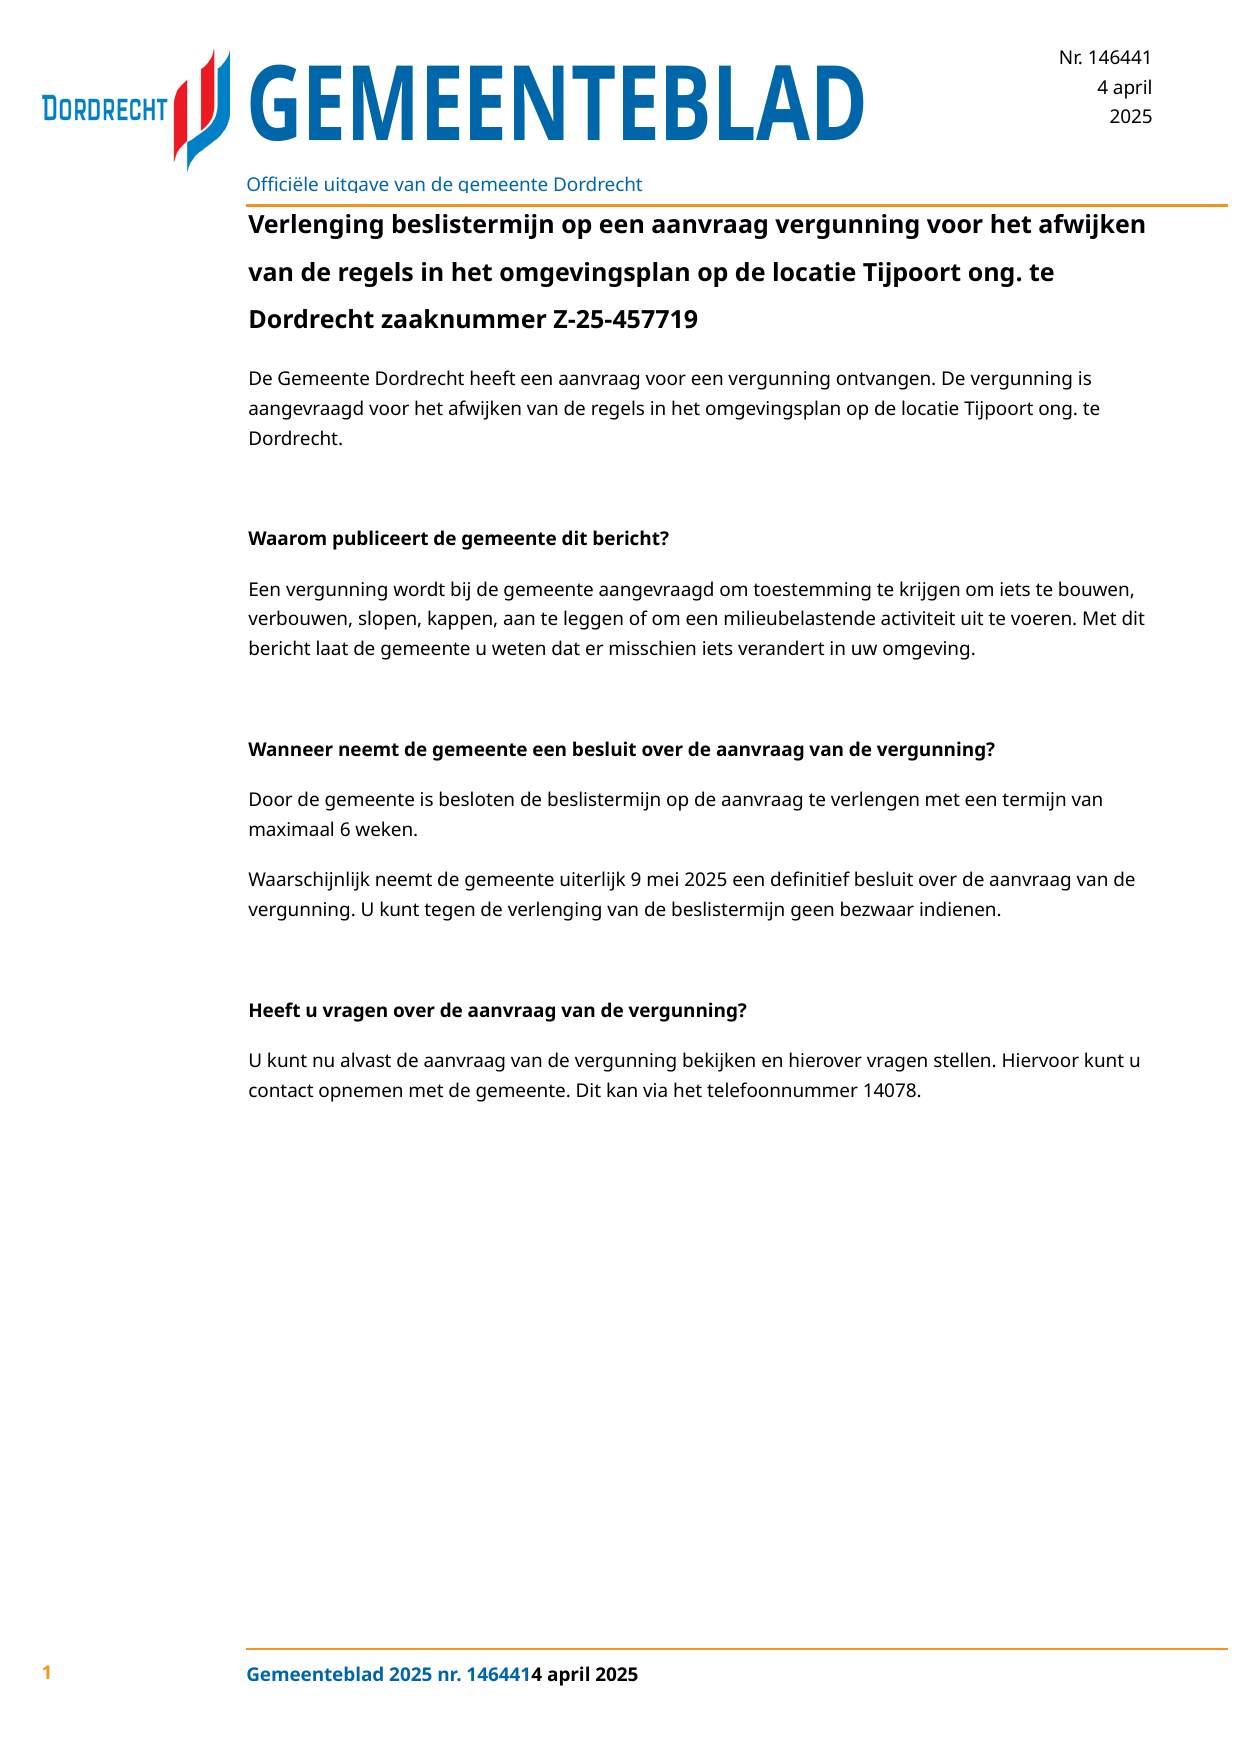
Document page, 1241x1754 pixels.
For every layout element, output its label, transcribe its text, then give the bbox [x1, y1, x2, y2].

text Verlenging beslistermijn op een aanvraag vergunning voor het afwijken van de regels in het omgevingsplan op de locatie Tijpoort ong. te Dordrecht zaaknummer Z-25-457719 [248, 207, 1152, 336]
text Waarschijnlijk neemt de gemeente uiterlijk 9 mei 2025 een definitief besluit over de aanvraag van de vergunning. U kunt tegen de verlenging van de beslistermijn geen bezwaar indienen. [248, 866, 1152, 922]
text Door de gemeente is besloten de beslistermijn op de aanvraag te verlengen met een termijn van maximaal 6 weken. [248, 786, 1152, 842]
text Heeft u vragen over de aanvraag van de vergunning? [248, 997, 1152, 1022]
text U kunt nu alvast de aanvraag van de vergunning bekijken en hierover vragen stellen. Hiervoor kunt u contact opnemen met de gemeente. Dit kan via het telefoonnummer 14078. [248, 1047, 1152, 1102]
text Waarom publiceert de gemeente dit bericht? [248, 526, 1152, 551]
text De Gemeente Dordrecht heeft een aanvraag voor een vergunning ontvangen. De vergunning is aangevraagd voor het afwijken van de regels in het omgevingsplan op de locatie Tijpoort ong. te Dordrecht. [248, 366, 1152, 450]
text Wanneer neemt de gemeente een besluit over de aanvraag van de vergunning? [248, 736, 1152, 762]
text Een vergunning wordt bij de gemeente aangevraagd om toestemming te krijgen om iets te bouwen, verbouwen, slopen, kappen, aan te leggen of om een milieubelastende activiteit uit te voeren. Met dit bericht laat de gemeente u weten dat er misschien iets verandert in uw omgeving. [248, 576, 1152, 661]
picture [41, 47, 231, 172]
